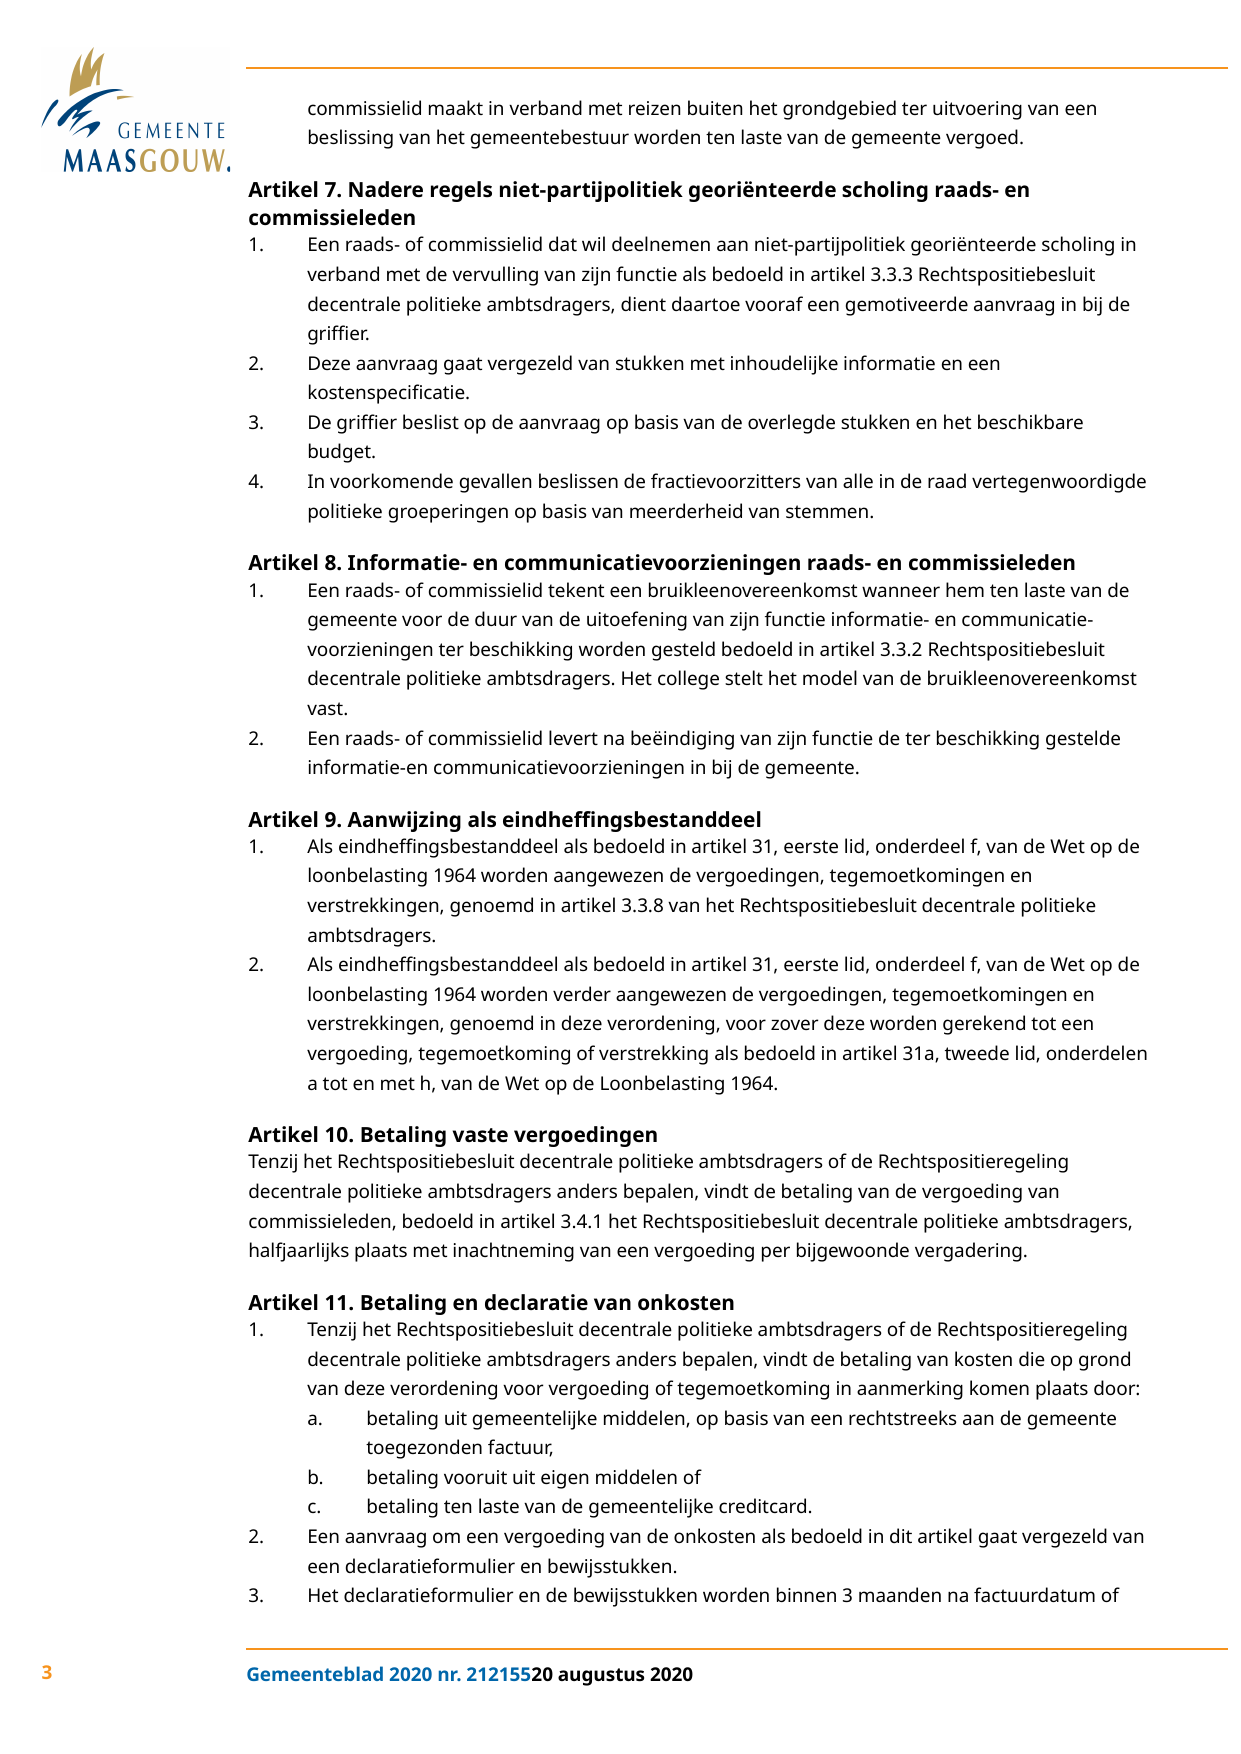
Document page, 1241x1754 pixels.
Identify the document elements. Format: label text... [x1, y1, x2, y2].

list Tenzij het Rechtspositiebesluit decentrale politieke ambtsdragers of de Rechtspositieregeling decentrale politieke ambtsdragers anders bepalen, vindt de betaling van kosten die op grond van deze verordening voor vergoeding of tegemoetkoming in aanmerking komen plaats door: [248, 1316, 1152, 1401]
list Een raads- of commissielid dat wil deelnemen aan niet-partijpolitiek georiënteerde scholing in verband met de vervulling van zijn functie als bedoeld in artikel 3.3.3 Rechtspositiebesluit decentrale politieke ambtsdragers, dient daartoe vooraf een gemotiveerde aanvraag in bij de griffier. [248, 232, 1152, 346]
list Als eindheffingsbestanddeel als bedoeld in artikel 31, eerste lid, onderdeel f, van de Wet op de loonbelasting 1964 worden verder aangewezen de vergoedingen, tegemoetkomingen en verstrekkingen, genoemd in deze verordening, voor zover deze worden gerekend tot een vergoeding, tegemoetkoming of verstrekking als bedoeld in artikel 31a, tweede lid, onderdelen a tot en met h, van de Wet op de Loonbelasting 1964. [248, 951, 1152, 1096]
list In voorkomende gevallen beslissen de fractievoorzitters van alle in de raad vertegenwoordigde politieke groeperingen op basis van meerderheid van stemmen. [248, 468, 1152, 524]
list Als eindheffingsbestanddeel als bedoeld in artikel 31, eerste lid, onderdeel f, van de Wet op de loonbelasting 1964 worden aangewezen de vergoedingen, tegemoetkomingen en verstrekkingen, genoemd in artikel 3.3.8 van het Rechtspositiebesluit decentrale politieke ambtsdragers. [248, 833, 1152, 948]
list commissielid maakt in verband met reizen buiten het grondgebied ter uitvoering van een beslissing van het gemeentebestuur worden ten laste van de gemeente vergoed. [248, 95, 1152, 150]
text Tenzij het Rechtspositiebesluit decentrale politieke ambtsdragers of de Rechtspositieregeling decentrale politieke ambtsdragers anders bepalen, vindt de betaling van de vergoeding van commissieleden, bedoeld in artikel 3.4.1 het Rechtspositiebesluit decentrale politieke ambtsdragers, halfjaarlijks plaats met inachtneming van een vergoeding per bijgewoonde vergadering. [248, 1149, 1152, 1263]
text Artikel 7. Nadere regels niet-partijpolitiek georiënteerde scholing raads- en commissieleden [248, 175, 1152, 232]
text Artikel 10. Betaling vaste vergoedingen [248, 1120, 1152, 1149]
list Een aanvraag om een vergoeding van de onkosten als bedoeld in dit artikel gaat vergezeld van een declaratieformulier en bewijsstukken. [248, 1523, 1152, 1579]
text Artikel 9. Aanwijzing als eindheffingsbestanddeel [248, 805, 1152, 833]
list betaling uit gemeentelijke middelen, op basis van een rechtstreeks aan de gemeente toegezonden factuur, [307, 1405, 1152, 1460]
text Artikel 11. Betaling en declaratie van onkosten [248, 1288, 1152, 1316]
text Artikel 8. Informatie- en communicatievoorzieningen raads- en commissieleden [248, 548, 1152, 577]
picture [41, 47, 231, 172]
list Deze aanvraag gaat vergezeld van stukken met inhoudelijke informatie en een kostenspecificatie. [248, 350, 1152, 405]
list Een raads- of commissielid tekent een bruikleenovereenkomst wanneer hem ten laste van de gemeente voor de duur van de uitoefening van zijn functie informatie- en communicatie- voorzieningen ter beschikking worden gesteld bedoeld in artikel 3.3.2 Rechtspositiebesluit decentrale politieke ambtsdragers. Het college stelt het model van de bruikleenovereenkomst vast. [248, 577, 1152, 721]
list betaling ten laste van de gemeentelijke creditcard. [307, 1494, 1152, 1519]
list Het declaratieformulier en de bewijsstukken worden binnen 3 maanden na factuurdatum of [248, 1582, 1152, 1608]
list betaling vooruit uit eigen middelen of [307, 1464, 1152, 1490]
list Een raads- of commissielid levert na beëindiging van zijn functie de ter beschikking gestelde informatie-en communicatievoorzieningen in bij de gemeente. [248, 725, 1152, 780]
list De griffier beslist op de aanvraag op basis van de overlegde stukken en het beschikbare budget. [248, 409, 1152, 464]
